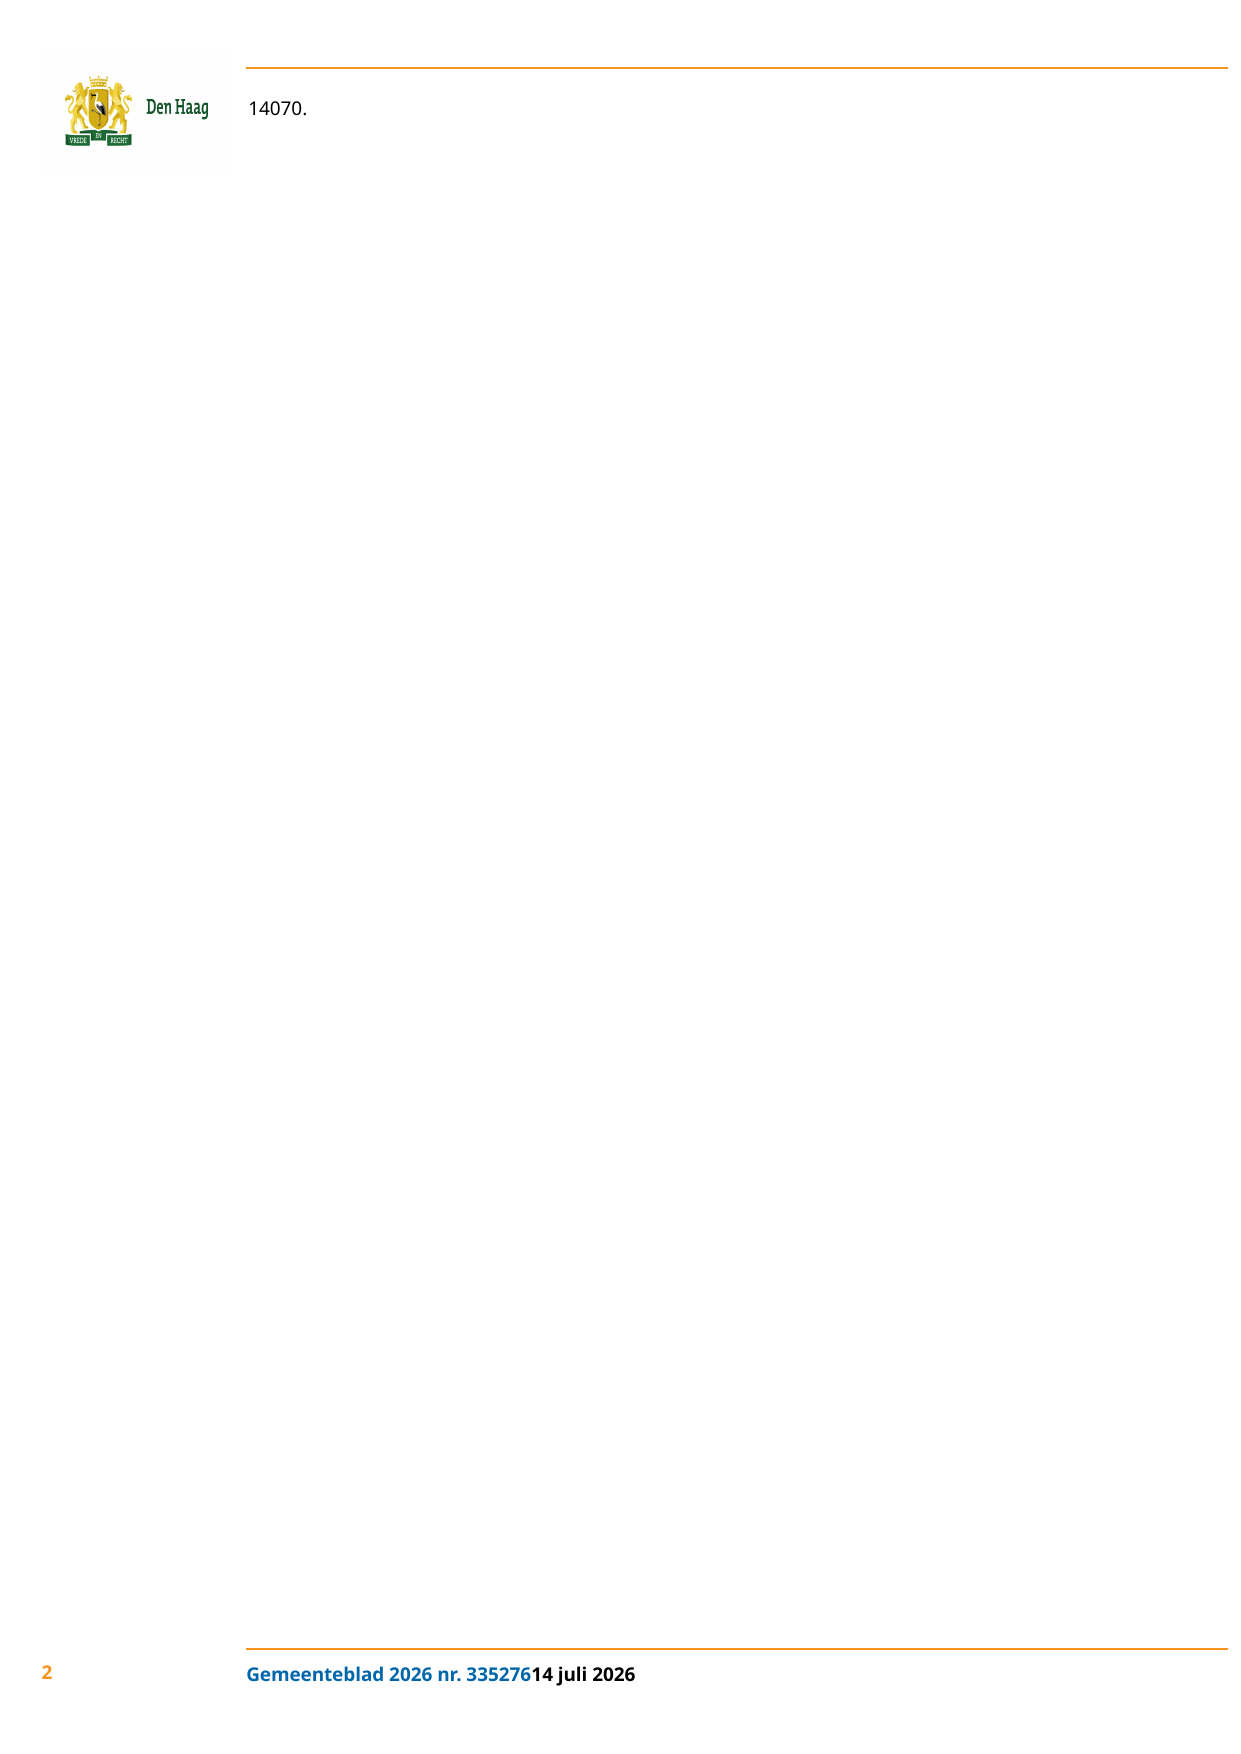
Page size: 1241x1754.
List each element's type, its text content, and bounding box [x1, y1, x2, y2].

picture [41, 47, 231, 172]
text 14070. [248, 95, 1152, 121]
